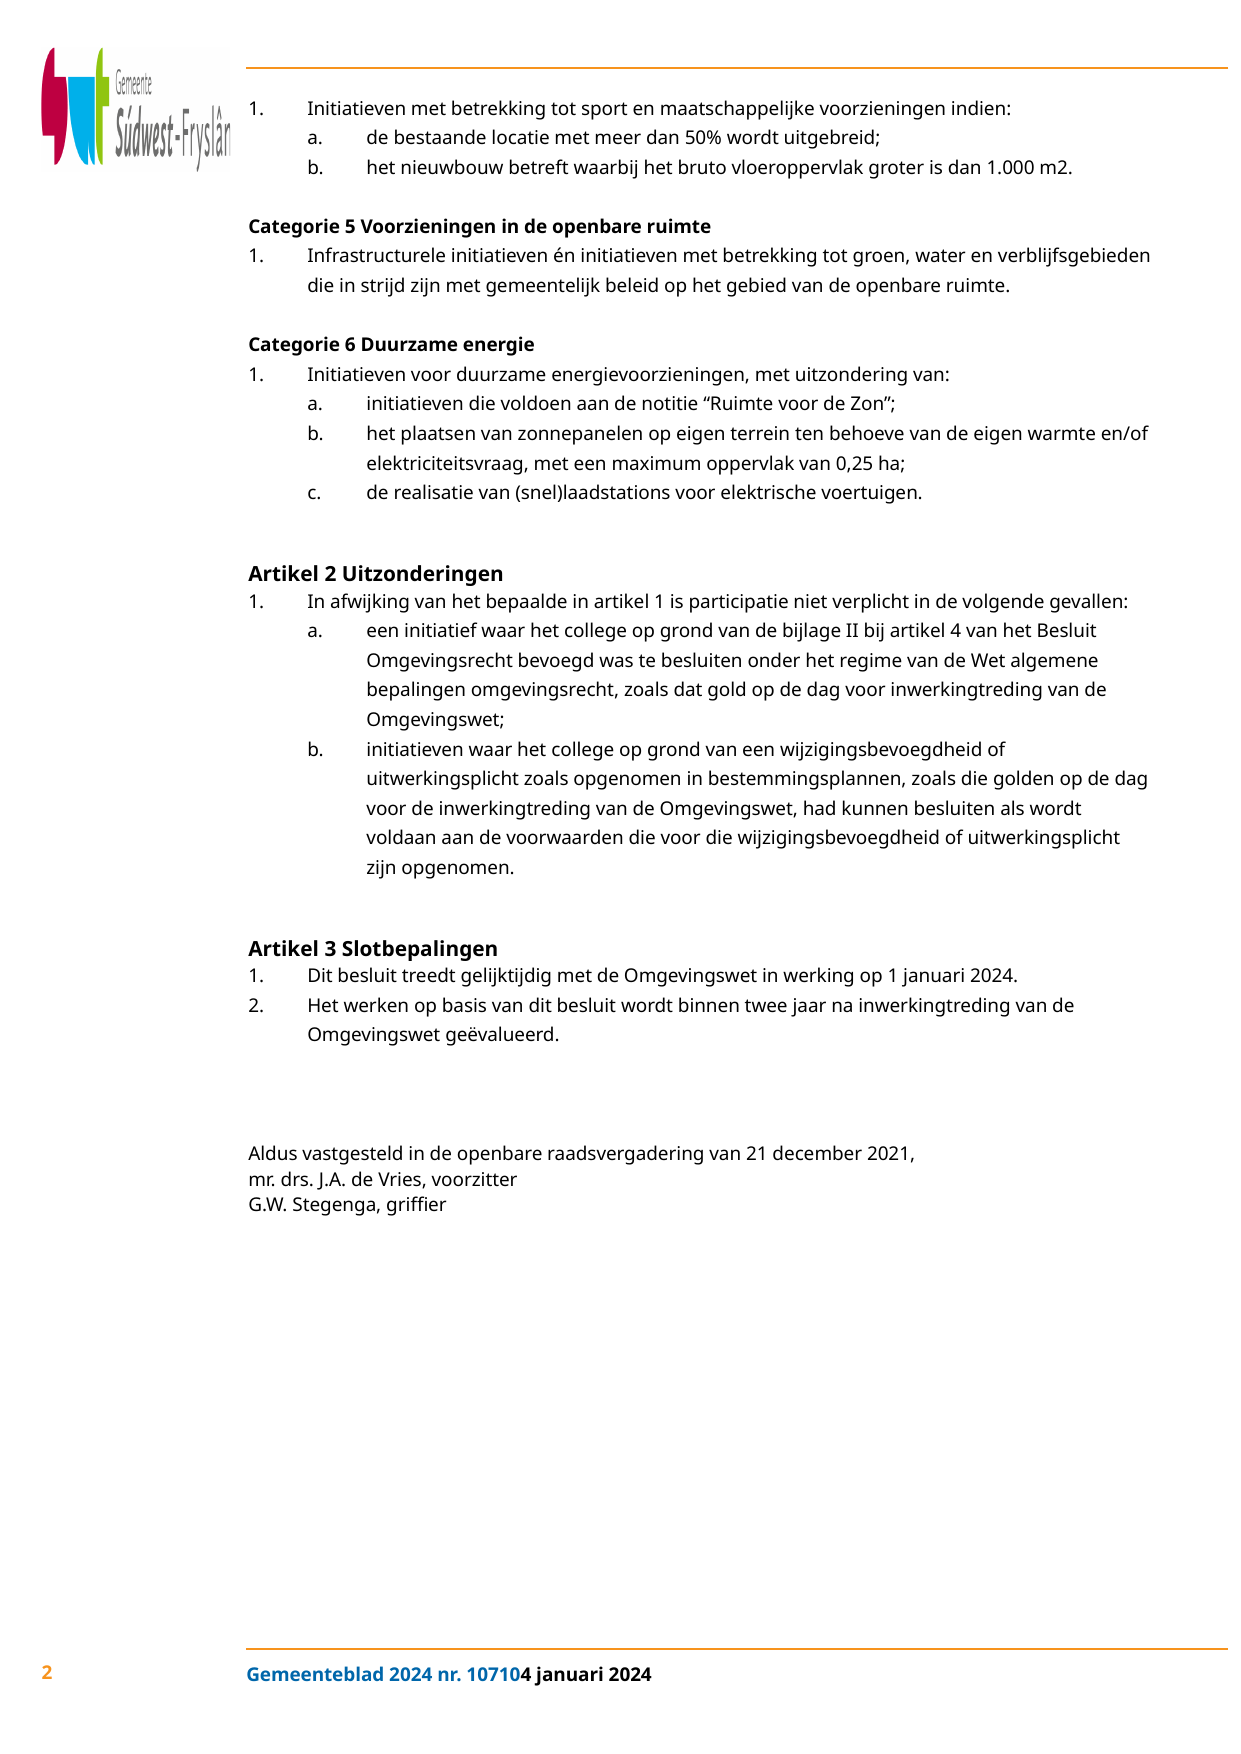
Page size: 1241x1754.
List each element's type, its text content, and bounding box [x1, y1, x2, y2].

list In afwijking van het bepaalde in artikel 1 is participatie niet verplicht in de volgende gevallen: [248, 588, 1152, 613]
text Artikel 2 Uitzonderingen [248, 559, 1152, 588]
list initiatieven die voldoen aan de notitie “Ruimte voor de Zon”; [307, 391, 1152, 416]
text Artikel 3 Slotbepalingen [248, 934, 1152, 962]
list Infrastructurele initiatieven én initiatieven met betrekking tot groen, water en verblijfsgebieden die in strijd zijn met gemeentelijk beleid op het gebied van de openbare ruimte. [248, 243, 1152, 298]
list Initiatieven voor duurzame energievoorzieningen, met uitzondering van: [248, 361, 1152, 387]
text Aldus vastgesteld in de openbare raadsvergadering van 21 december 2021, [248, 1140, 1152, 1166]
list de realisatie van (snel)laadstations voor elektrische voertuigen. [307, 479, 1152, 505]
picture [41, 47, 231, 172]
list de bestaande locatie met meer dan 50% wordt uitgebreid; [307, 124, 1152, 150]
list een initiatief waar het college op grond van de bijlage II bij artikel 4 van het Besluit Omgevingsrecht bevoegd was te besluiten onder het regime van de Wet algemene bepalingen omgevingsrecht, zoals dat gold op de dag voor inwerkingtreding van de Omgevingswet; [307, 617, 1152, 732]
text G.W. Stegenga, griffier [248, 1191, 1152, 1217]
list Dit besluit treedt gelijktijdig met de Omgevingswet in werking op 1 januari 2024. [248, 962, 1152, 988]
list het plaatsen van zonnepanelen op eigen terrein ten behoeve van de eigen warmte en/of elektriciteitsvraag, met een maximum oppervlak van 0,25 ha; [307, 420, 1152, 476]
text mr. drs. J.A. de Vries, voorzitter [248, 1166, 1152, 1191]
list Het werken op basis van dit besluit wordt binnen twee jaar na inwerkingtreding van de Omgevingswet geëvalueerd. [248, 992, 1152, 1047]
text Categorie 6 Duurzame energie [248, 331, 1152, 357]
list het nieuwbouw betreft waarbij het bruto vloeroppervlak groter is dan 1.000 m2. [307, 154, 1152, 180]
text Categorie 5 Voorzieningen in de openbare ruimte [248, 213, 1152, 239]
list Initiatieven met betrekking tot sport en maatschappelijke voorzieningen indien: [248, 95, 1152, 121]
list initiatieven waar het college op grond van een wijzigingsbevoegdheid of uitwerkingsplicht zoals opgenomen in bestemmingsplannen, zoals die golden op de dag voor de inwerkingtreding van de Omgevingswet, had kunnen besluiten als wordt voldaan aan de voorwaarden die voor die wijzigingsbevoegdheid of uitwerkingsplicht zijn opgenomen. [307, 736, 1152, 880]
